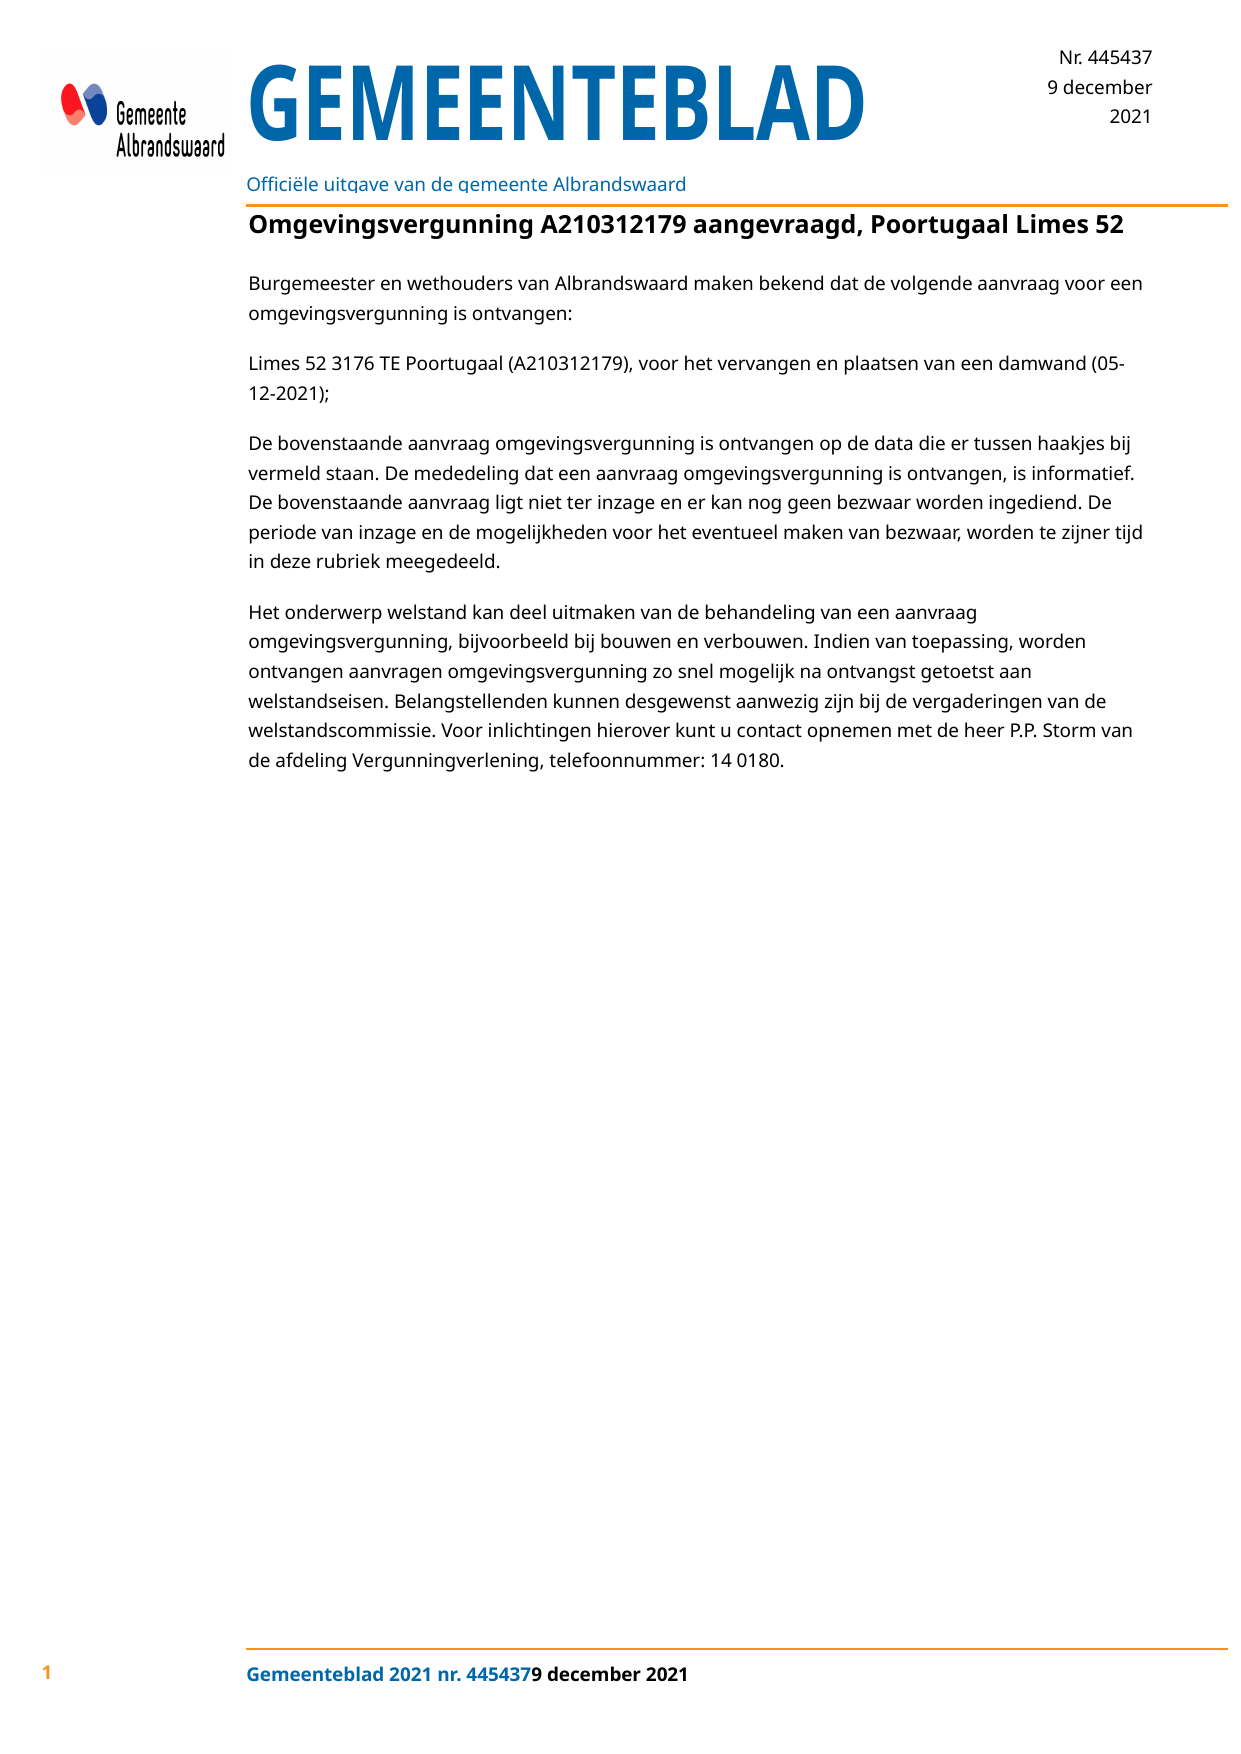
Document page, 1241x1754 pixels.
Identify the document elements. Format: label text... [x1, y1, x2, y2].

text De bovenstaande aanvraag omgevingsvergunning is ontvangen op de data die er tussen haakjes bij vermeld staan. De mededeling dat een aanvraag omgevingsvergunning is ontvangen, is informatief. De bovenstaande aanvraag ligt niet ter inzage en er kan nog geen bezwaar worden ingediend. De periode van inzage en de mogelijkheden voor het eventueel maken van bezwaar, worden te zijner tijd in deze rubriek meegedeeld. [248, 430, 1152, 574]
picture [41, 47, 231, 172]
text Burgemeester en wethouders van Albrandswaard maken bekend dat de volgende aanvraag voor een omgevingsvergunning is ontvangen: [248, 270, 1152, 326]
text Het onderwerp welstand kan deel uitmaken van de behandeling van een aanvraag omgevingsvergunning, bijvoorbeeld bij bouwen en verbouwen. Indien van toepassing, worden ontvangen aanvragen omgevingsvergunning zo snel mogelijk na ontvangst getoetst aan welstandseisen. Belangstellenden kunnen desgewenst aanwezig zijn bij de vergaderingen van de welstandscommissie. Voor inlichtingen hierover kunt u contact opnemen met de heer P.P. Storm van de afdeling Vergunningverlening, telefoonnummer: 14 0180. [248, 599, 1152, 773]
text Limes 52 3176 TE Poortugaal (A210312179), voor het vervangen en plaatsen van een damwand (05-12-2021); [248, 350, 1152, 406]
text Omgevingsvergunning A210312179 aangevraagd, Poortugaal Limes 52 [248, 207, 1152, 241]
